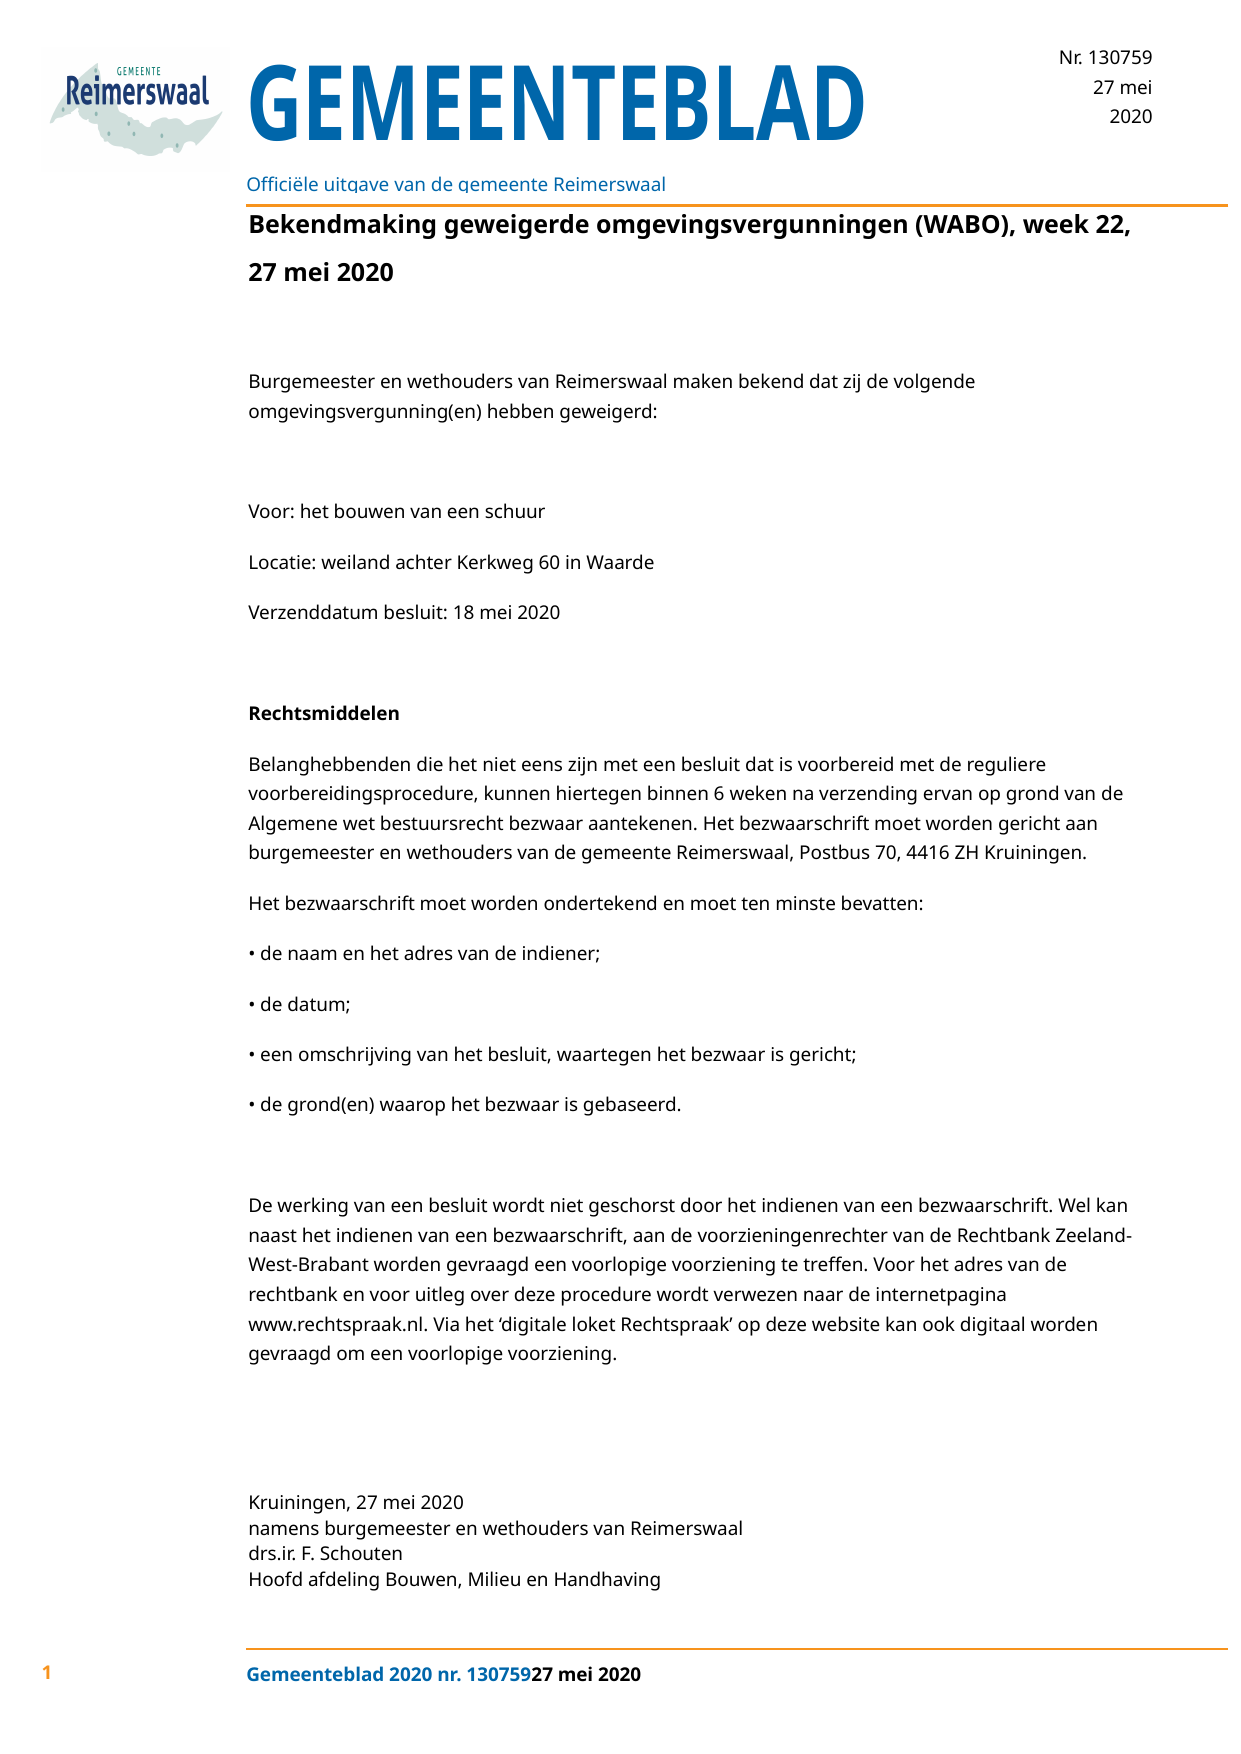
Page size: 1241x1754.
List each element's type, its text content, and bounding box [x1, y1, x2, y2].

text namens burgemeester en wethouders van Reimerswaal [248, 1515, 1152, 1541]
text Hoofd afdeling Bouwen, Milieu en Handhaving [248, 1566, 1152, 1592]
text Verzenddatum besluit: 18 mei 2020 [248, 599, 1152, 625]
text • de datum; [248, 991, 1152, 1017]
text Het bezwaarschrift moet worden ondertekend en moet ten minste bevatten: [248, 890, 1152, 916]
picture [41, 47, 231, 172]
text Belanghebbenden die het niet eens zijn met een besluit dat is voorbereid met de reguliere voorbereidingsprocedure, kunnen hiertegen binnen 6 weken na verzending ervan op grond van de Algemene wet bestuursrecht bezwaar aantekenen. Het bezwaarschrift moet worden gericht aan burgemeester en wethouders van de gemeente Reimerswaal, Postbus 70, 4416 ZH Kruiningen. [248, 751, 1152, 865]
text Locatie: weiland achter Kerkweg 60 in Waarde [248, 549, 1152, 575]
text Kruiningen, 27 mei 2020 [248, 1489, 1152, 1515]
text Voor: het bouwen van een schuur [248, 499, 1152, 524]
text Bekendmaking geweigerde omgevingsvergunningen (WABO), week 22, 27 mei 2020 [248, 207, 1152, 288]
text drs.ir. F. Schouten [248, 1541, 1152, 1566]
text • de grond(en) waarop het bezwaar is gebaseerd. [248, 1092, 1152, 1117]
text De werking van een besluit wordt niet geschorst door het indienen van een bezwaarschrift. Wel kan naast het indienen van een bezwaarschrift, aan de voorzieningenrechter van de Rechtbank Zeeland-West-Brabant worden gevraagd een voorlopige voorziening te treffen. Voor het adres van de rechtbank en voor uitleg over deze procedure wordt verwezen naar de internetpagina www.rechtspraak.nl. Via het ‘digitale loket Rechtspraak’ op deze website kan ook digitaal worden gevraagd om een voorlopige voorziening. [248, 1192, 1152, 1366]
text Rechtsmiddelen [248, 700, 1152, 726]
text • de naam en het adres van de indiener; [248, 940, 1152, 966]
text Burgemeester en wethouders van Reimerswaal maken bekend dat zij de volgende omgevingsvergunning(en) hebben geweigerd: [248, 368, 1152, 424]
text • een omschrijving van het besluit, waartegen het bezwaar is gericht; [248, 1041, 1152, 1067]
